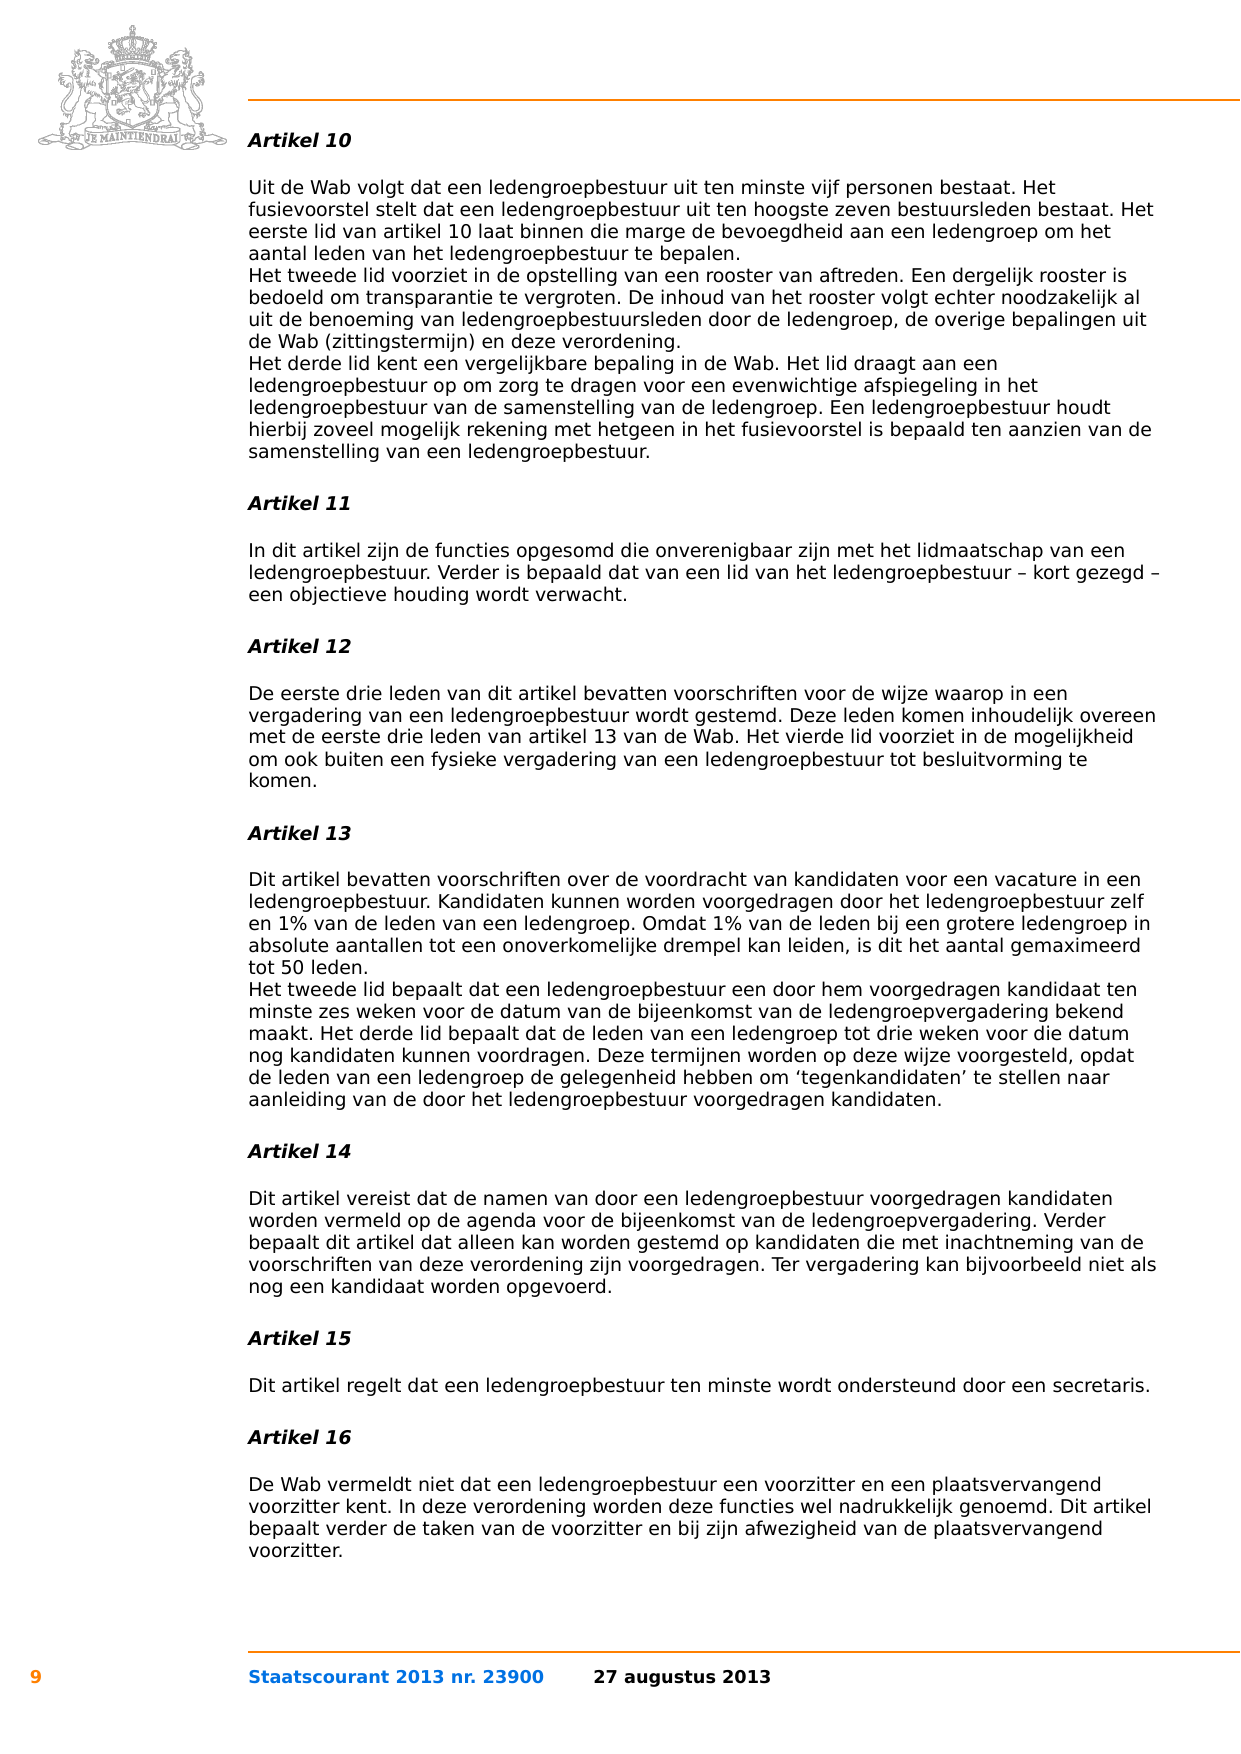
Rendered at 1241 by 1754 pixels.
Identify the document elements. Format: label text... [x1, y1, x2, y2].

text Het derde lid kent een vergelijkbare bepaling in de Wab. Het lid draagt aan een ledengroepbestuur op om zorg te dragen voor een evenwichtige afspiegeling in het ledengroepbestuur van de samenstelling van de ledengroep. Een ledengroepbestuur houdt hierbij zoveel mogelijk rekening met hetgeen in het fusievoorstel is bepaald ten aanzien van de samenstelling van een ledengroepbestuur. [248, 353, 1163, 463]
subtitle Artikel 13 [248, 822, 1163, 844]
text Dit artikel regelt dat een ledengroepbestuur ten minste wordt ondersteund door een secretaris. [248, 1375, 1163, 1397]
text De Wab vermeldt niet dat een ledengroepbestuur een voorzitter en een plaatsvervangend voorzitter kent. In deze verordening worden deze functies wel nadrukkelijk genoemd. Dit artikel bepaalt verder de taken van de voorzitter en bij zijn afwezigheid van de plaatsvervangend voorzitter. [248, 1474, 1163, 1562]
text Het tweede lid bepaalt dat een ledengroepbestuur een door hem voorgedragen kandidaat ten minste zes weken voor de datum van de bijeenkomst van de ledengroepvergadering bekend maakt. Het derde lid bepaalt dat de leden van een ledengroep tot drie weken voor die datum nog kandidaten kunnen voordragen. Deze termijnen worden op deze wijze voorgesteld, opdat de leden van een ledengroep de gelegenheid hebben om ‘tegenkandidaten’ te stellen naar aanleiding van de door het ledengroepbestuur voorgedragen kandidaten. [248, 979, 1163, 1111]
subtitle Artikel 16 [248, 1427, 1163, 1449]
subtitle Artikel 14 [248, 1141, 1163, 1163]
subtitle Artikel 10 [248, 130, 1163, 152]
text In dit artikel zijn de functies opgesomd die onverenigbaar zijn met het lidmaatschap van een ledengroepbestuur. Verder is bepaald dat van een lid van het ledengroepbestuur – kort gezegd – een objectieve houding wordt verwacht. [248, 539, 1163, 606]
subtitle Artikel 15 [248, 1328, 1163, 1350]
text Dit artikel vereist dat de namen van door een ledengroepbestuur voorgedragen kandidaten worden vermeld op de agenda voor de bijeenkomst van de ledengroepvergadering. Verder bepaalt dit artikel dat alleen kan worden gestemd op kandidaten die met inachtneming van de voorschriften van deze verordening zijn voorgedragen. Ter vergadering kan bijvoorbeeld niet als nog een kandidaat worden opgevoerd. [248, 1188, 1163, 1298]
text De eerste drie leden van dit artikel bevatten voorschriften voor de wijze waarop in een vergadering van een ledengroepbestuur wordt gestemd. Deze leden komen inhoudelijk overeen met de eerste drie leden van artikel 13 van de Wab. Het vierde lid voorziet in de mogelijkheid om ook buiten een fysieke vergadering van een ledengroepbestuur tot besluitvorming te komen. [248, 682, 1163, 792]
picture [38, 25, 227, 150]
text Het tweede lid voorziet in de opstelling van een rooster van aftreden. Een dergelijk rooster is bedoeld om transparantie te vergroten. De inhoud van het rooster volgt echter noodzakelijk al uit de benoeming van ledengroepbestuursleden door de ledengroep, de overige bepalingen uit de Wab (zittingstermijn) en deze verordening. [248, 265, 1163, 353]
text Uit de Wab volgt dat een ledengroepbestuur uit ten minste vijf personen bestaat. Het fusievoorstel stelt dat een ledengroepbestuur uit ten hoogste zeven bestuursleden bestaat. Het eerste lid van artikel 10 laat binnen die marge de bevoegdheid aan een ledengroep om het aantal leden van het ledengroepbestuur te bepalen. [248, 177, 1163, 265]
subtitle Artikel 12 [248, 636, 1163, 657]
subtitle Artikel 11 [248, 493, 1163, 514]
text Dit artikel bevatten voorschriften over de voordracht van kandidaten voor een vacature in een ledengroepbestuur. Kandidaten kunnen worden voorgedragen door het ledengroepbestuur zelf en 1% van de leden van een ledengroep. Omdat 1% van de leden bij een grotere ledengroep in absolute aantallen tot een onoverkomelijke drempel kan leiden, is dit het aantal gemaximeerd tot 50 leden. [248, 869, 1163, 979]
